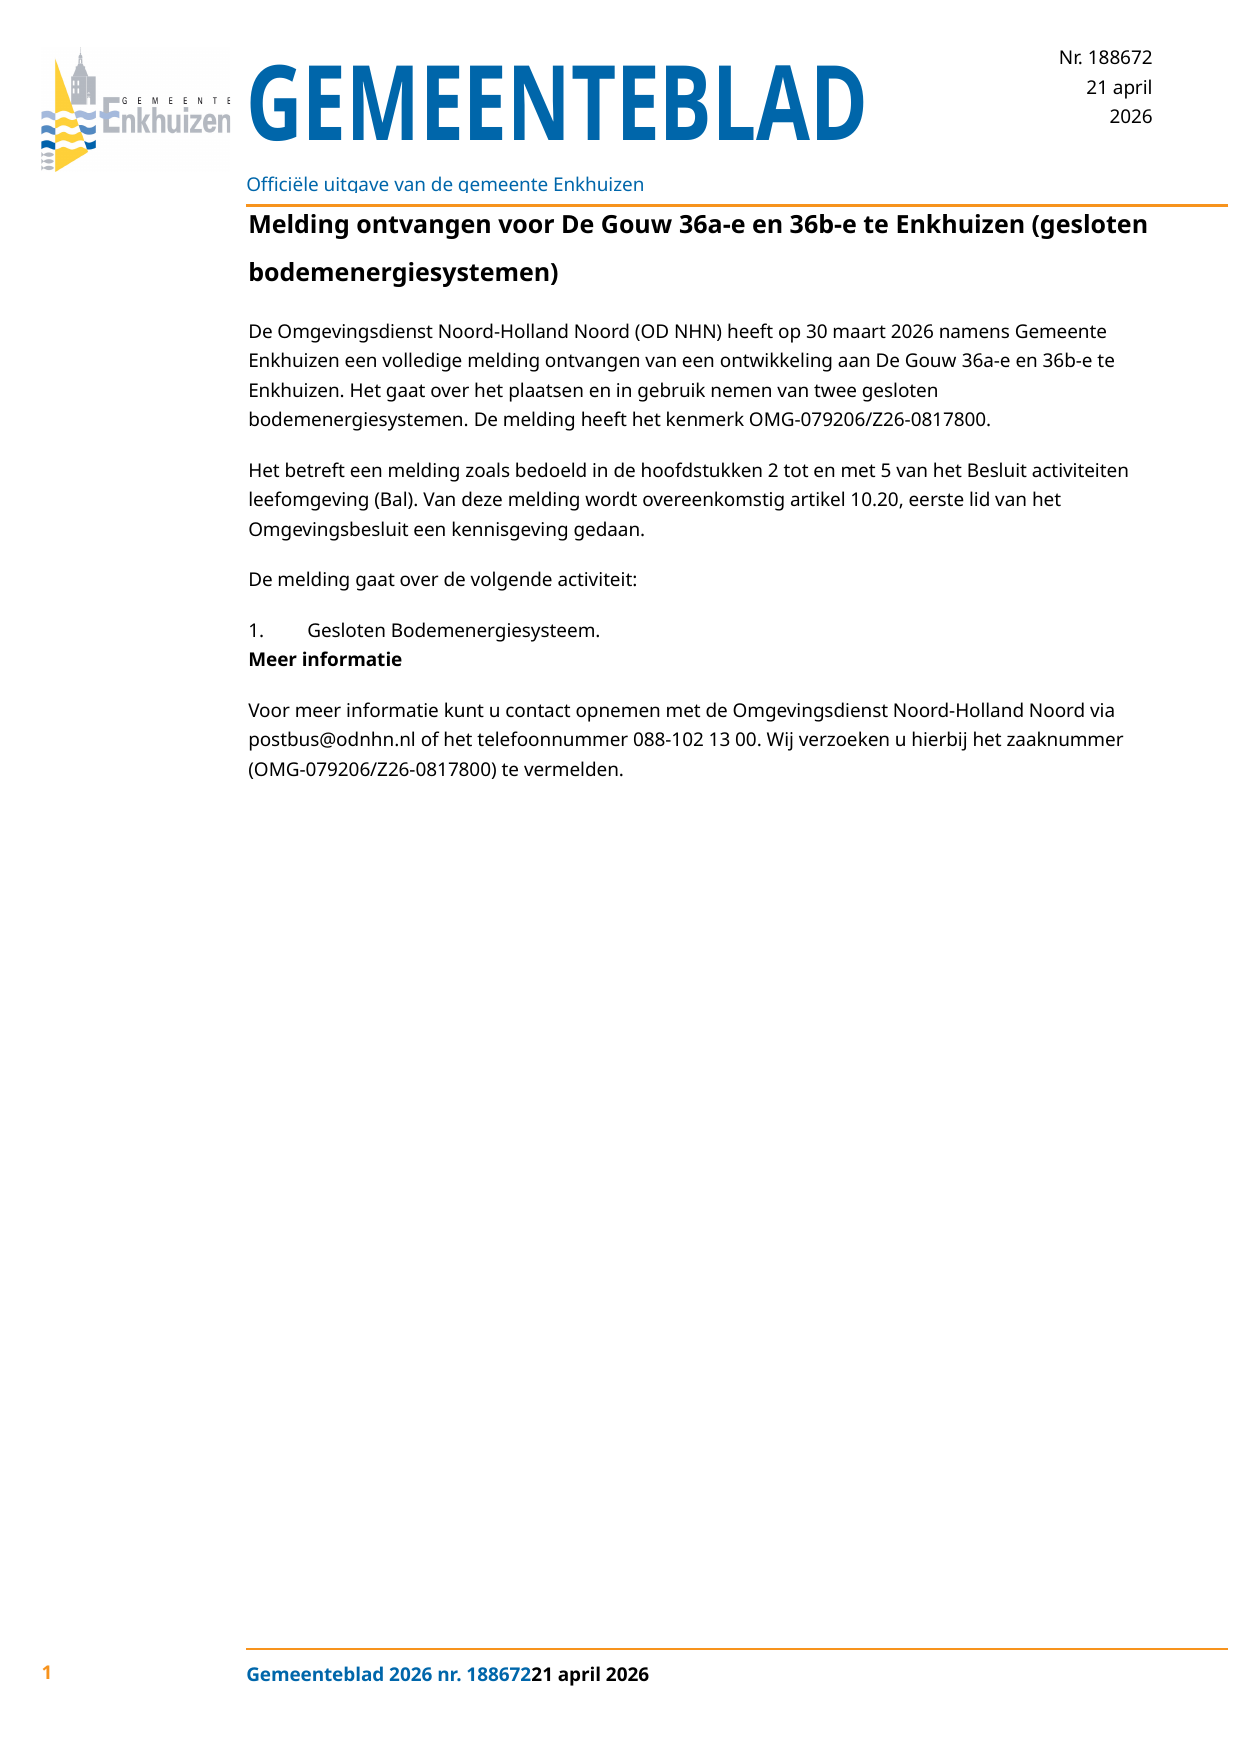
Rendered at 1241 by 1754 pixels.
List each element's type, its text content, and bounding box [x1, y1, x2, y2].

text Voor meer informatie kunt u contact opnemen met de Omgevingsdienst Noord-Holland Noord via postbus@odnhn.nl of het telefoonnummer 088-102 13 00. Wij verzoeken u hierbij het zaaknummer (OMG-079206/Z26-0817800) te vermelden. [248, 697, 1152, 782]
text De melding gaat over de volgende activiteit: [248, 567, 1152, 592]
list Gesloten Bodemenergiesysteem. [248, 617, 1152, 643]
text Het betreft een melding zoals bedoeld in de hoofdstukken 2 tot en met 5 van het Besluit activiteiten leefomgeving (Bal). Van deze melding wordt overeenkomstig artikel 10.20, eerste lid van het Omgevingsbesluit een kennisgeving gedaan. [248, 457, 1152, 542]
text Meer informatie [248, 647, 1152, 672]
picture [41, 47, 231, 172]
text De Omgevingsdienst Noord-Holland Noord (OD NHN) heeft op 30 maart 2026 namens Gemeente Enkhuizen een volledige melding ontvangen van een ontwikkeling aan De Gouw 36a-e en 36b-e te Enkhuizen. Het gaat over het plaatsen en in gebruik nemen van twee gesloten bodemenergiesystemen. De melding heeft het kenmerk OMG-079206/Z26-0817800. [248, 318, 1152, 432]
text Melding ontvangen voor De Gouw 36a-e en 36b-e te Enkhuizen (gesloten bodemenergiesystemen) [248, 207, 1152, 288]
